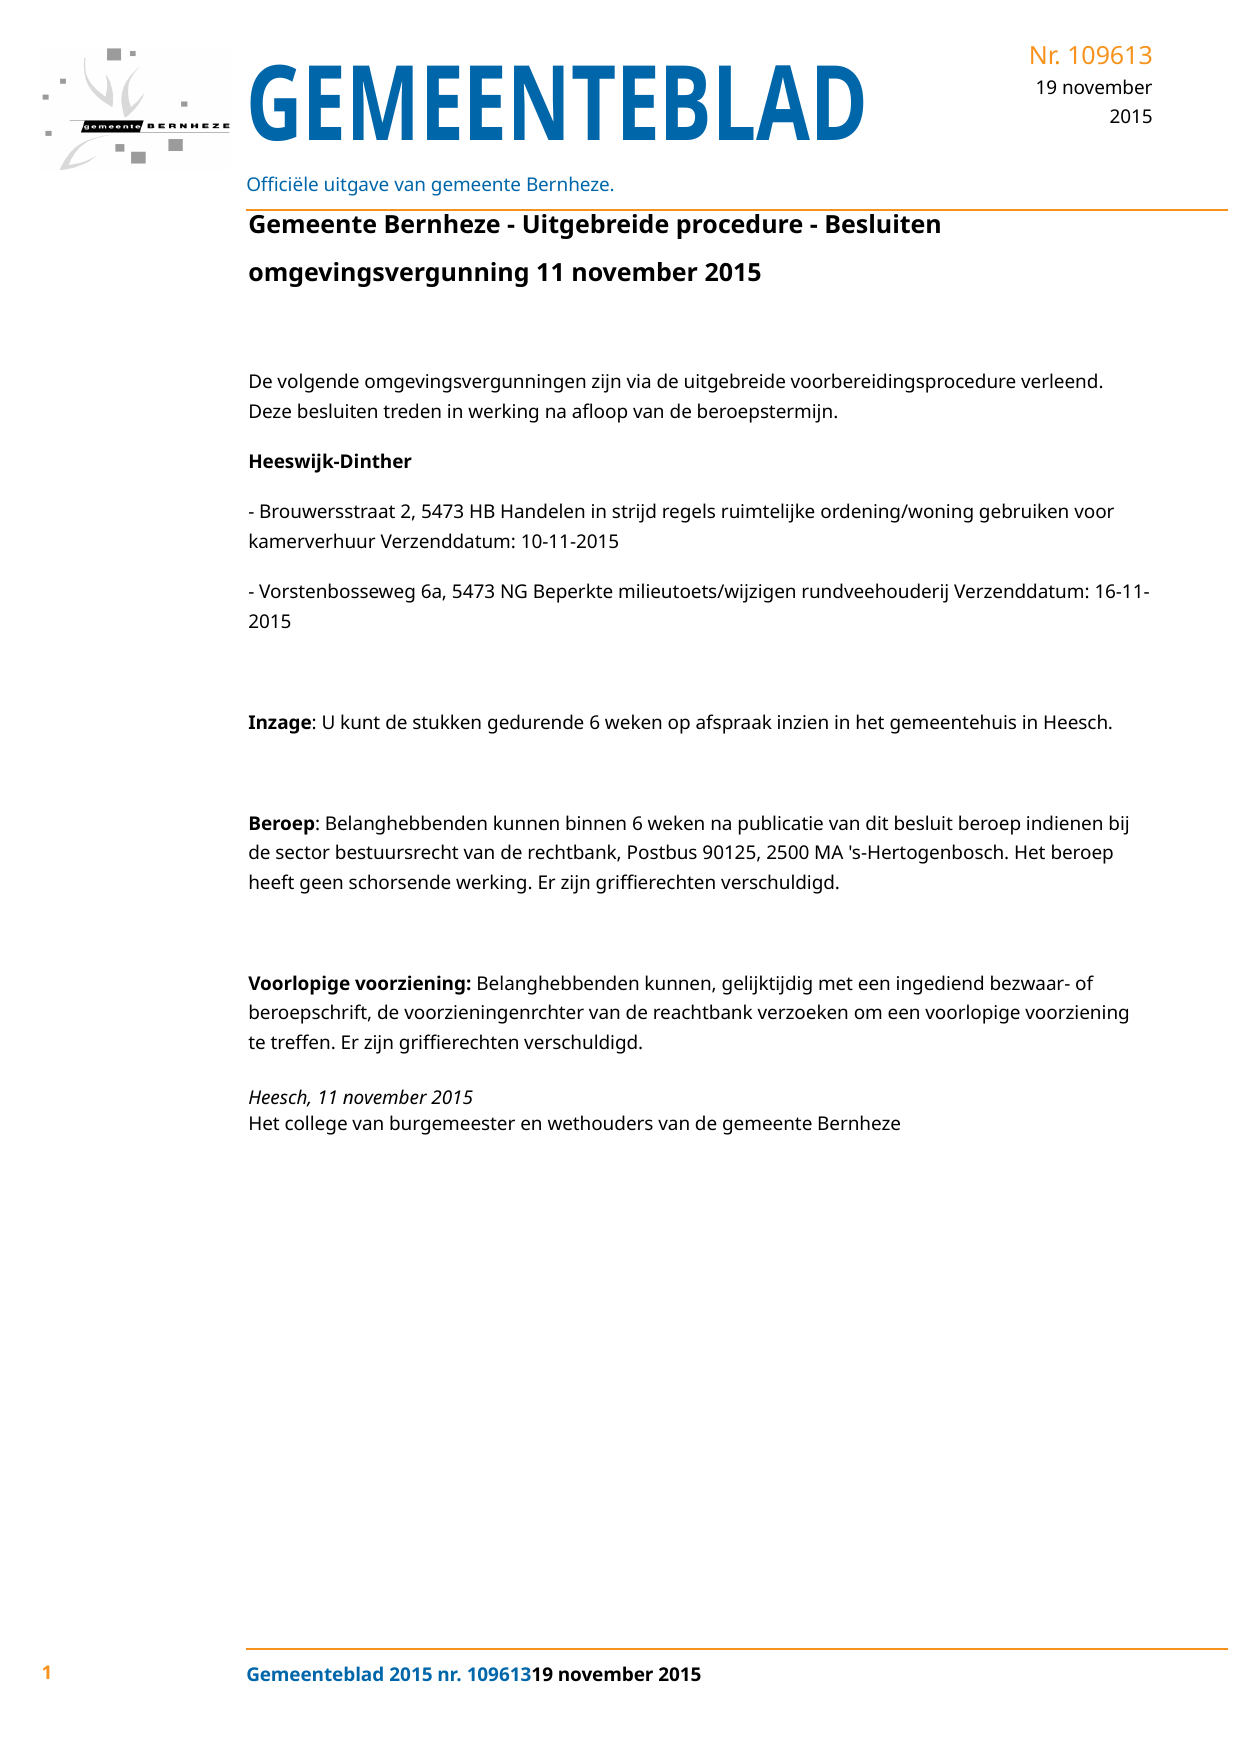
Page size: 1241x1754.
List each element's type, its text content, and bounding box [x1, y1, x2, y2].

text Heesch, 11 november 2015 [248, 1084, 1152, 1110]
text - Vorstenbosseweg 6a, 5473 NG Beperkte milieutoets/wijzigen rundveehouderij Verzenddatum: 16-11-2015 [248, 579, 1152, 634]
text Inzage: U kunt de stukken gedurende 6 weken op afspraak inzien in het gemeentehuis in Heesch. [248, 709, 1152, 735]
text Voorlopige voorziening: Belanghebbenden kunnen, gelijktijdig met een ingediend bezwaar- of beroepschrift, de voorzieningenrchter van de reachtbank verzoeken om een voorlopige voorziening te treffen. Er zijn griffierechten verschuldigd. [248, 970, 1152, 1055]
text Heeswijk-Dinther [248, 448, 1152, 474]
text Het college van burgemeester en wethouders van de gemeente Bernheze [248, 1110, 1152, 1136]
picture [41, 47, 231, 172]
text De volgende omgevingsvergunningen zijn via de uitgebreide voorbereidingsprocedure verleend. Deze besluiten treden in werking na afloop van de beroepstermijn. [248, 368, 1152, 424]
text - Brouwersstraat 2, 5473 HB Handelen in strijd regels ruimtelijke ordening/woning gebruiken voor kamerverhuur Verzenddatum: 10-11-2015 [248, 499, 1152, 554]
text Beroep: Belanghebbenden kunnen binnen 6 weken na publicatie van dit besluit beroep indienen bij de sector bestuursrecht van de rechtbank, Postbus 90125, 2500 MA 's-Hertogenbosch. Het beroep heeft geen schorsende werking. Er zijn griffierechten verschuldigd. [248, 810, 1152, 895]
text Gemeente Bernheze - Uitgebreide procedure - Besluiten omgevingsvergunning 11 november 2015 [248, 211, 1152, 288]
